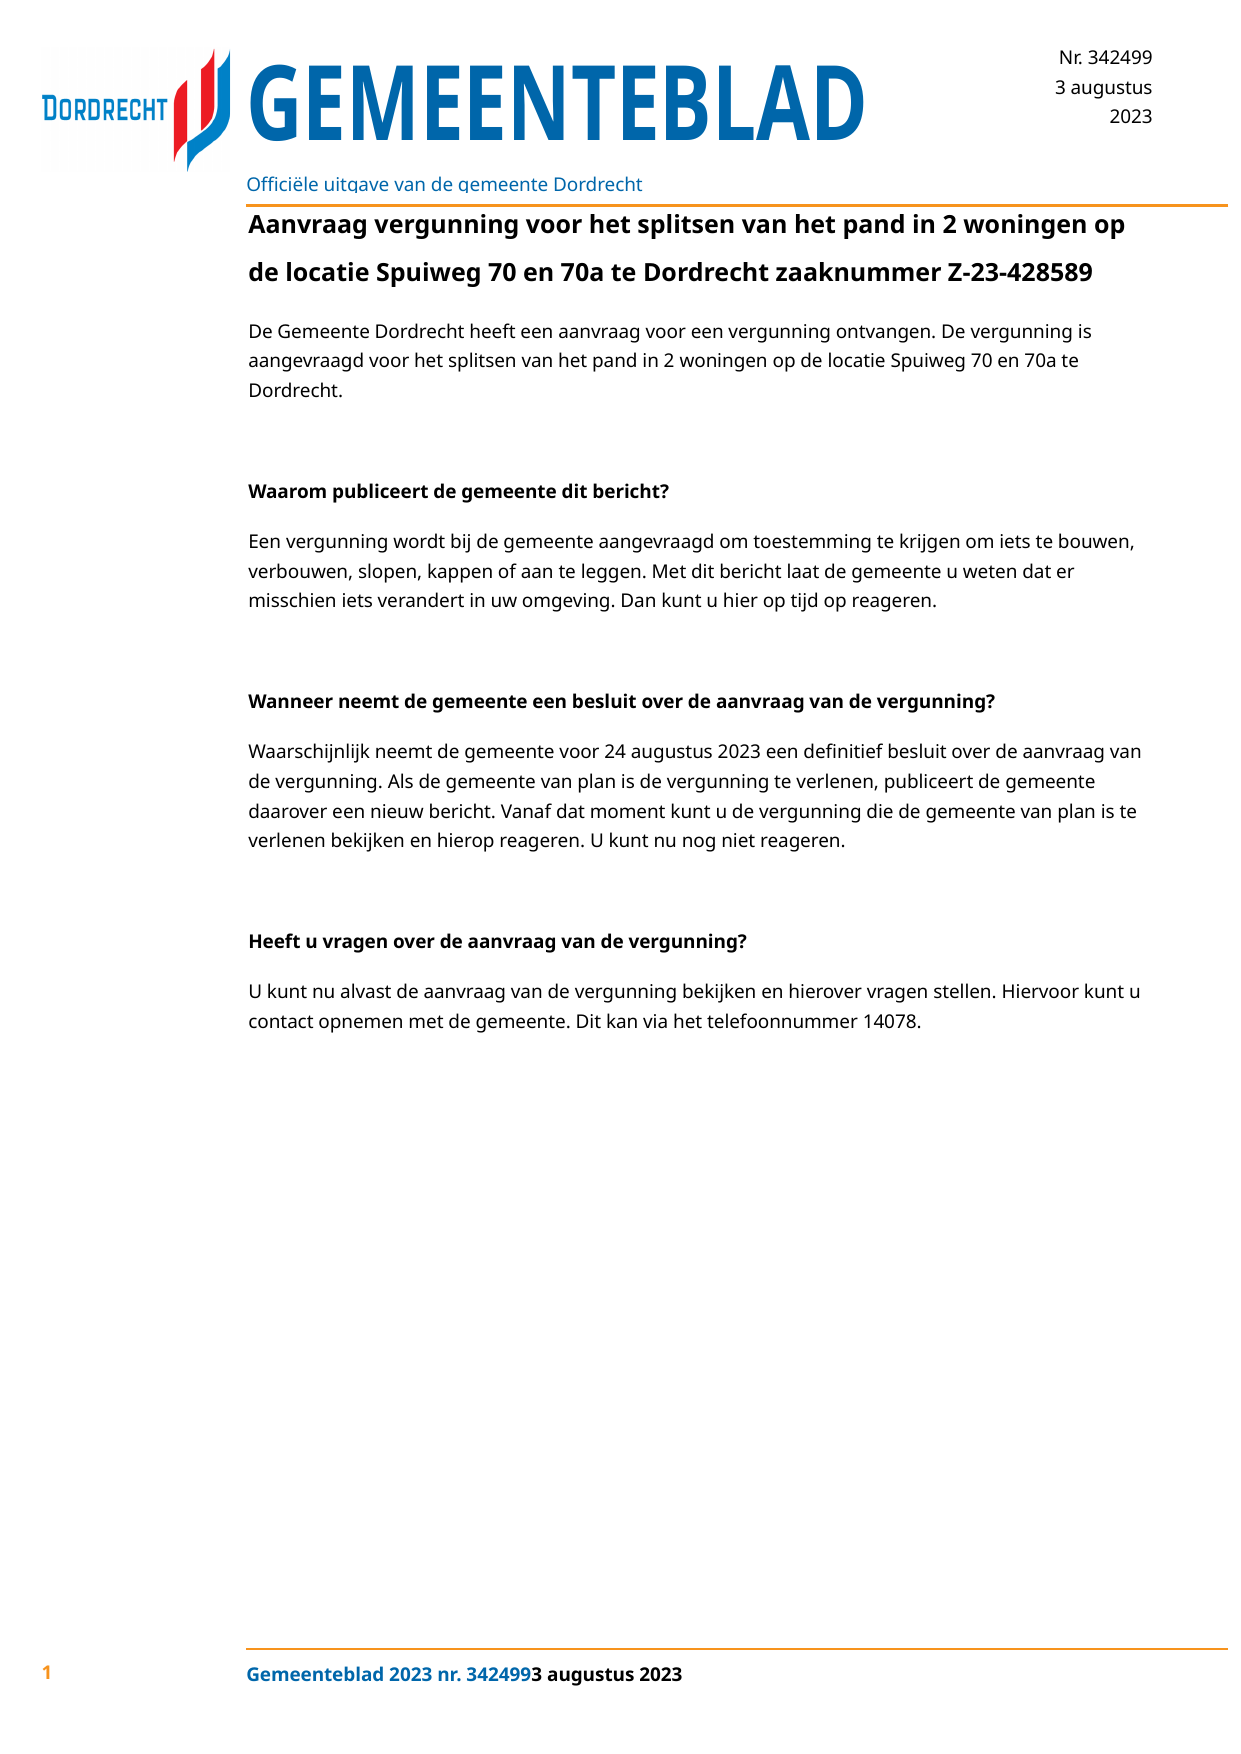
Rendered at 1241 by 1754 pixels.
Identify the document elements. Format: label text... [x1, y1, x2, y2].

picture [41, 47, 231, 172]
text Waarom publiceert de gemeente dit bericht? [248, 478, 1152, 504]
text U kunt nu alvast de aanvraag van de vergunning bekijken en hierover vragen stellen. Hiervoor kunt u contact opnemen met de gemeente. Dit kan via het telefoonnummer 14078. [248, 979, 1152, 1034]
text Waarschijnlijk neemt de gemeente voor 24 augustus 2023 een definitief besluit over de aanvraag van de vergunning. Als de gemeente van plan is de vergunning te verlenen, publiceert de gemeente daarover een nieuw bericht. Vanaf dat moment kunt u de vergunning die de gemeente van plan is te verlenen bekijken en hierop reageren. U kunt nu nog niet reageren. [248, 739, 1152, 853]
text De Gemeente Dordrecht heeft een aanvraag voor een vergunning ontvangen. De vergunning is aangevraagd voor het splitsen van het pand in 2 woningen op de locatie Spuiweg 70 en 70a te Dordrecht. [248, 318, 1152, 403]
text Wanneer neemt de gemeente een besluit over de aanvraag van de vergunning? [248, 688, 1152, 714]
text Heeft u vragen over de aanvraag van de vergunning? [248, 928, 1152, 954]
text Een vergunning wordt bij de gemeente aangevraagd om toestemming te krijgen om iets te bouwen, verbouwen, slopen, kappen of aan te leggen. Met dit bericht laat de gemeente u weten dat er misschien iets verandert in uw omgeving. Dan kunt u hier op tijd op reageren. [248, 528, 1152, 613]
text Aanvraag vergunning voor het splitsen van het pand in 2 woningen op de locatie Spuiweg 70 en 70a te Dordrecht zaaknummer Z-23-428589 [248, 207, 1152, 288]
